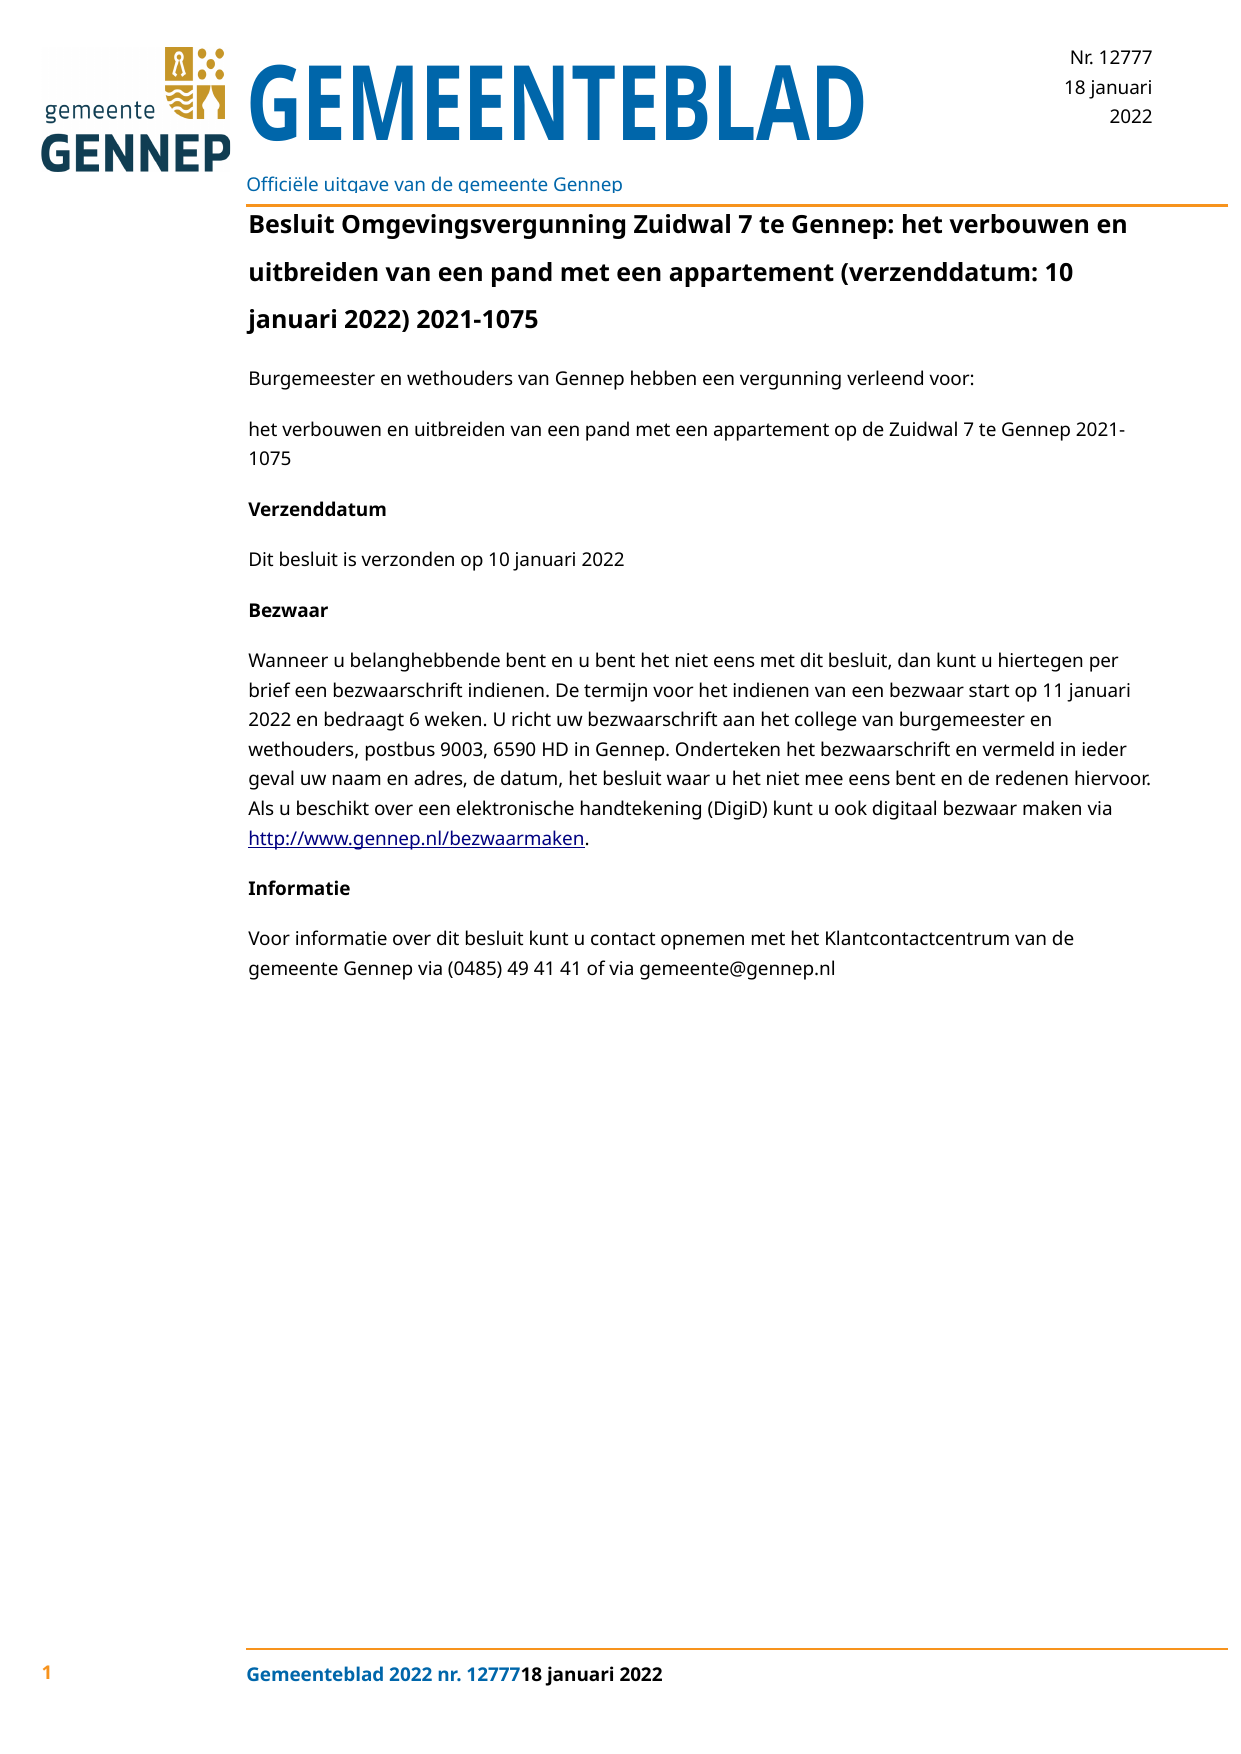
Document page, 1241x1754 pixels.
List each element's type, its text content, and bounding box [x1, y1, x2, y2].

text Voor informatie over dit besluit kunt u contact opnemen met het Klantcontactcentrum van de gemeente Gennep via (0485) 49 41 41 of via gemeente@gennep.nl [248, 926, 1152, 981]
picture [41, 47, 231, 172]
text het verbouwen en uitbreiden van een pand met een appartement op de Zuidwal 7 te Gennep 2021-1075 [248, 416, 1152, 471]
text Besluit Omgevingsvergunning Zuidwal 7 te Gennep: het verbouwen en uitbreiden van een pand met een appartement (verzenddatum: 10 januari 2022) 2021-1075 [248, 207, 1152, 336]
text Dit besluit is verzonden op 10 januari 2022 [248, 546, 1152, 572]
text Informatie [248, 875, 1152, 901]
text Burgemeester en wethouders van Gennep hebben een vergunning verleend voor: [248, 366, 1152, 391]
text Bezwaar [248, 597, 1152, 622]
text Verzenddatum [248, 496, 1152, 522]
text Wanneer u belanghebbende bent en u bent het niet eens met dit besluit, dan kunt u hiertegen per brief een bezwaarschrift indienen. De termijn voor het indienen van een bezwaar start op 11 januari 2022 en bedraagt 6 weken. U richt uw bezwaarschrift aan het college van burgemeester en wethouders, postbus 9003, 6590 HD in Gennep. Onderteken het bezwaarschrift en vermeld in ieder geval uw naam en adres, de datum, het besluit waar u het niet mee eens bent en de redenen hiervoor. Als u beschikt over een elektronische handtekening (DigiD) kunt u ook digitaal bezwaar maken via http://www.gennep.nl/bezwaarmaken. [248, 647, 1152, 850]
